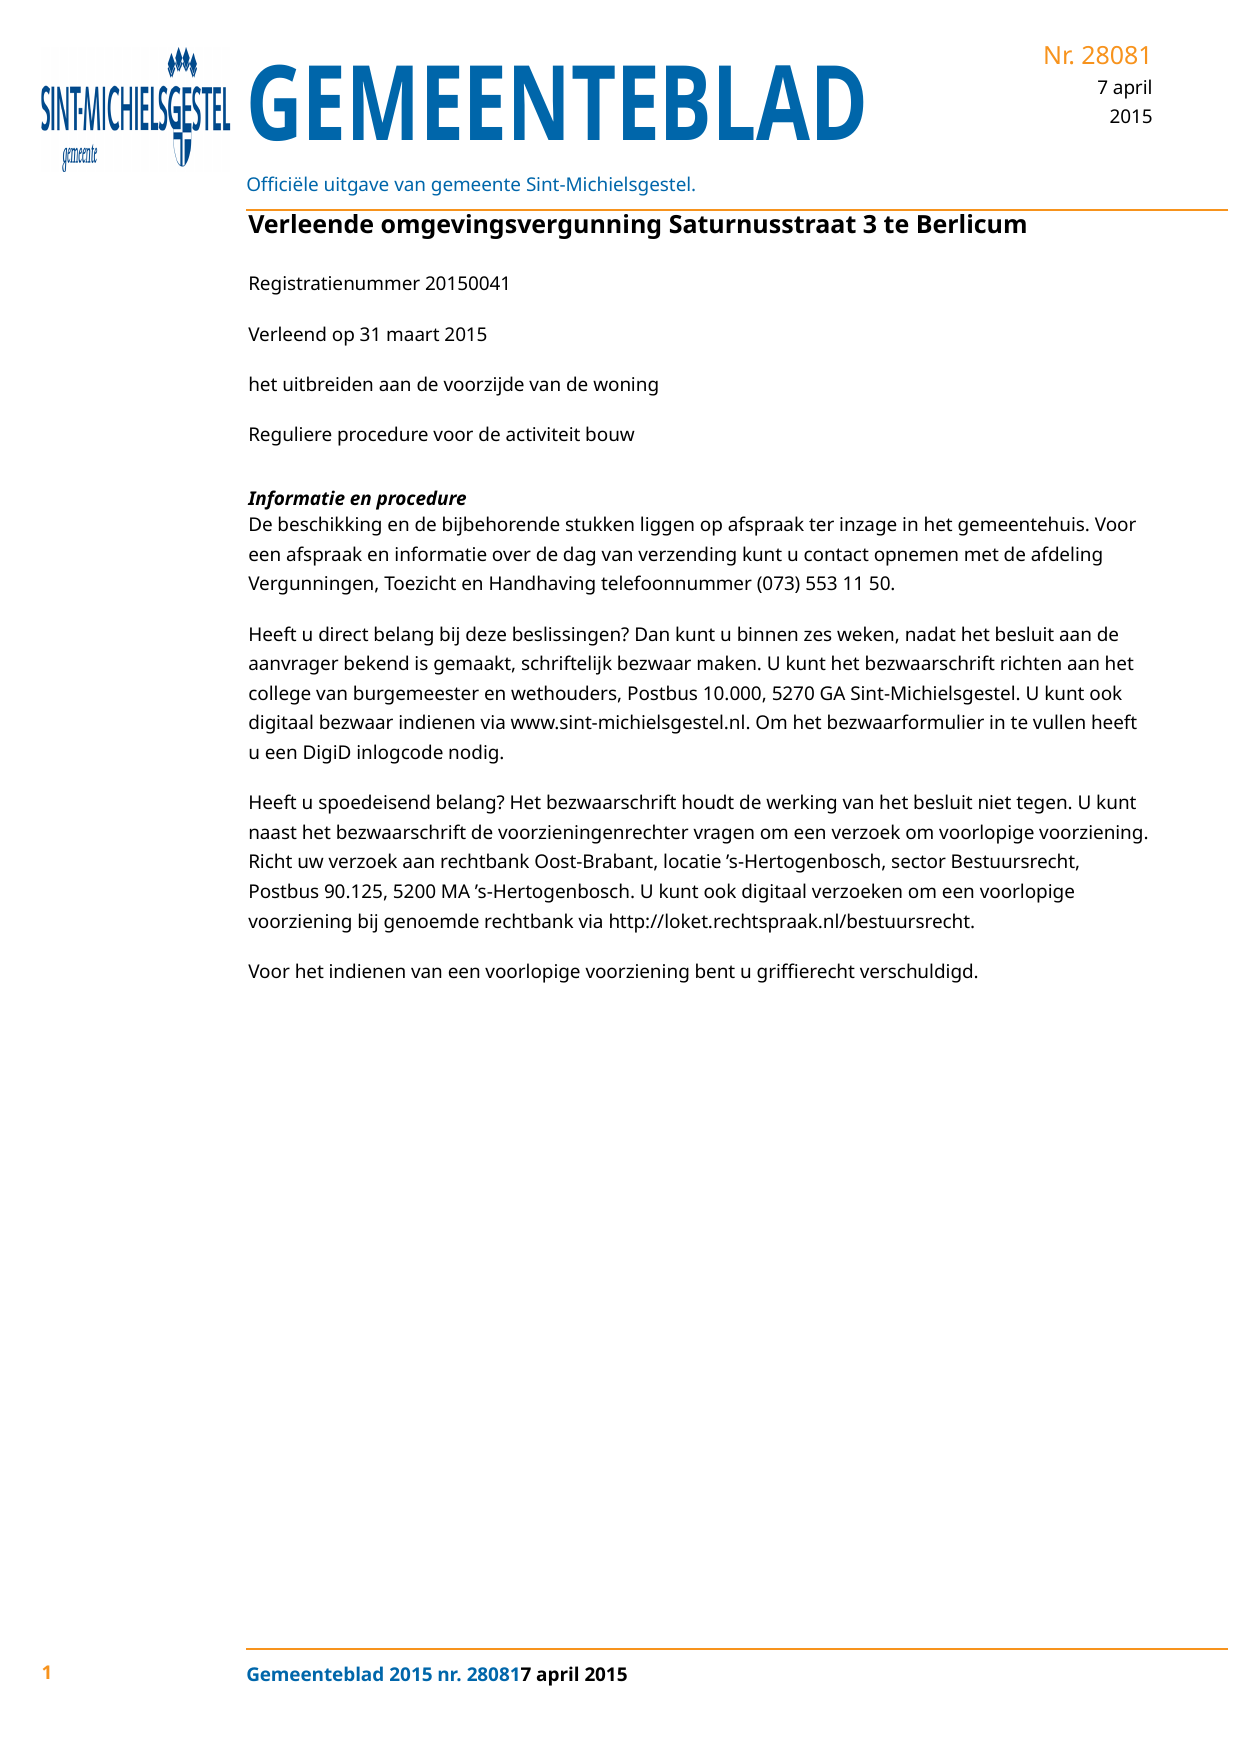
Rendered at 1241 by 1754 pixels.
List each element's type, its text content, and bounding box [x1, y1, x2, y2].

text Voor het indienen van een voorlopige voorziening bent u griffierecht verschuldigd. [248, 958, 1152, 984]
text het uitbreiden aan de voorzijde van de woning [248, 371, 1152, 397]
text De beschikking en de bijbehorende stukken liggen op afspraak ter inzage in het gemeentehuis. Voor een afspraak en informatie over de dag van verzending kunt u contact opnemen met de afdeling Vergunningen, Toezicht en Handhaving telefoonnummer (073) 553 11 50. [248, 511, 1152, 596]
text Verleend op 31 maart 2015 [248, 321, 1152, 346]
text Heeft u direct belang bij deze beslissingen? Dan kunt u binnen zes weken, nadat het besluit aan de aanvrager bekend is gemaakt, schriftelijk bezwaar maken. U kunt het bezwaarschrift richten aan het college van burgemeester en wethouders, Postbus 10.000, 5270 GA Sint-Michielsgestel. U kunt ook digitaal bezwaar indienen via www.sint-michielsgestel.nl. Om het bezwaarformulier in te vullen heeft u een DigiD inlogcode nodig. [248, 621, 1152, 765]
text Reguliere procedure voor de activiteit bouw [248, 422, 1152, 447]
text Informatie en procedure [248, 486, 1152, 511]
text Heeft u spoedeisend belang? Het bezwaarschrift houdt de werking van het besluit niet tegen. U kunt naast het bezwaarschrift de voorzieningenrechter vragen om een verzoek om voorlopige voorziening. Richt uw verzoek aan rechtbank Oost-Brabant, locatie ’s-Hertogenbosch, sector Bestuursrecht, Postbus 90.125, 5200 MA ’s-Hertogenbosch. U kunt ook digitaal verzoeken om een voorlopige voorziening bij genoemde rechtbank via http://loket.rechtspraak.nl/bestuursrecht. [248, 789, 1152, 934]
picture [41, 47, 231, 172]
text Verleende omgevingsvergunning Saturnusstraat 3 te Berlicum [248, 211, 1152, 241]
text Registratienummer 20150041 [248, 270, 1152, 296]
